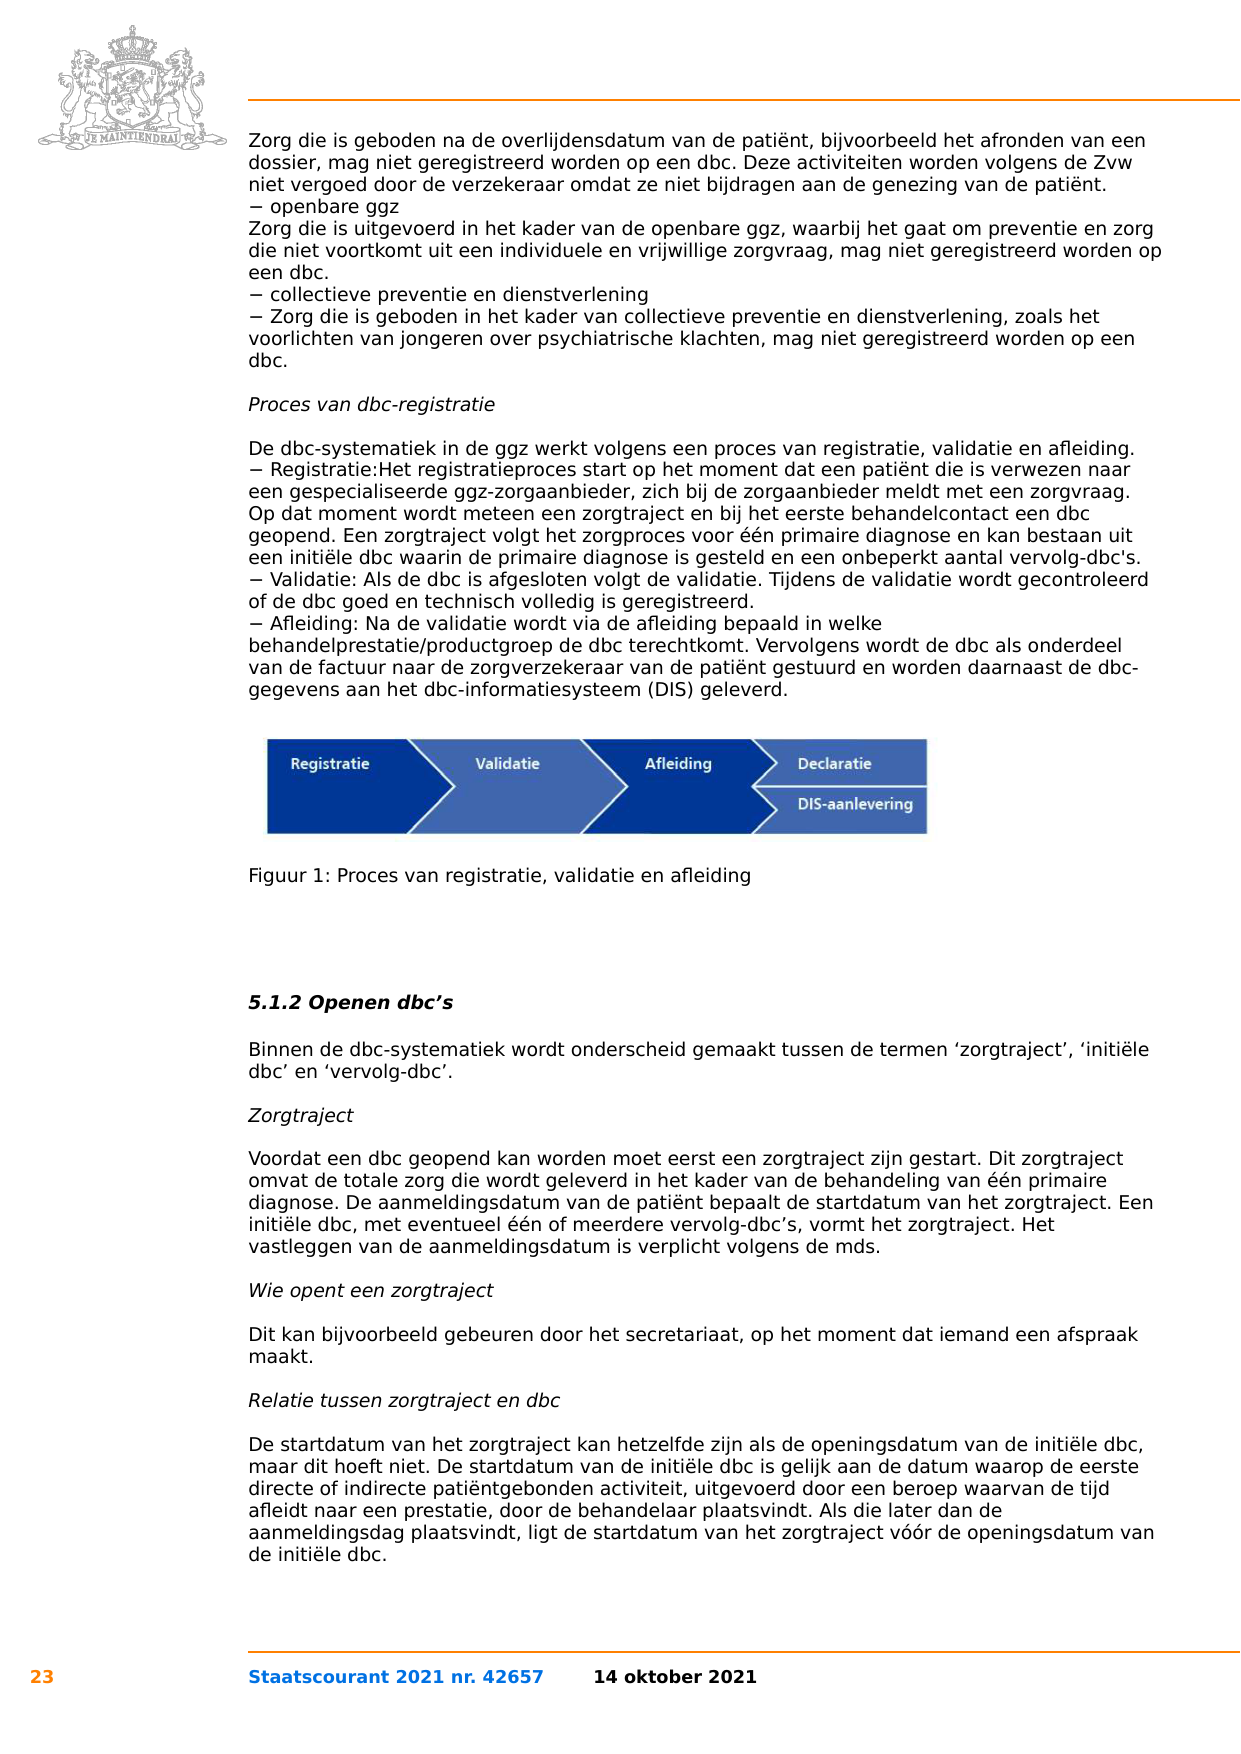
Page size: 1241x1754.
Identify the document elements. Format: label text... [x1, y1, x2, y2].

text − Validatie: Als de dbc is afgesloten volgt de validatie. Tijdens de validatie wordt gecontroleerd of de dbc goed en technisch volledig is geregistreerd. [248, 569, 1163, 613]
text Zorg die is geboden na de overlijdensdatum van de patiënt, bijvoorbeeld het afronden van een dossier, mag niet geregistreerd worden op een dbc. Deze activiteiten worden volgens de Zvw niet vergoed door de verzekeraar omdat ze niet bijdragen aan de genezing van de patiënt. [248, 130, 1163, 196]
text − Afleiding: Na de validatie wordt via de afleiding bepaald in welke behandelprestatie/productgroep de dbc terechtkomt. Vervolgens wordt de dbc als onderdeel van de factuur naar de zorgverzekeraar van de patiënt gestuurd en worden daarnaast de dbc-gegevens aan het dbc-informatiesysteem (DIS) geleverd. [248, 613, 1163, 701]
text Figuur 1: Proces van registratie, validatie en afleiding [248, 865, 945, 887]
text Binnen de dbc-systematiek wordt onderscheid gemaakt tussen de termen ‘zorgtraject’, ‘initiële dbc’ en ‘vervolg-dbc’. [248, 1039, 1163, 1083]
text Dit kan bijvoorbeeld gebeuren door het secretariaat, op het moment dat iemand een afspraak maakt. [248, 1324, 1163, 1368]
text − Zorg die is geboden in het kader van collectieve preventie en dienstverlening, zoals het voorlichten van jongeren over psychiatrische klachten, mag niet geregistreerd worden op een dbc. [248, 306, 1163, 372]
subtitle Relatie tussen zorgtraject en dbc [248, 1390, 1163, 1412]
text De startdatum van het zorgtraject kan hetzelfde zijn als de openingsdatum van de initiële dbc, maar dit hoeft niet. De startdatum van de initiële dbc is gelijk aan de datum waarop de eerste directe of indirecte patiëntgebonden activiteit, uitgevoerd door een beroep waarvan de tijd afleidt naar een prestatie, door de behandelaar plaatsvindt. Als die later dan de aanmeldingsdag plaatsvindt, ligt de startdatum van het zorgtraject vóór de openingsdatum van de initiële dbc. [248, 1434, 1163, 1566]
text Voordat een dbc geopend kan worden moet eerst een zorgtraject zijn gestart. Dit zorgtraject omvat de totale zorg die wordt geleverd in het kader van de behandeling van één primaire diagnose. De aanmeldingsdatum van de patiënt bepaalt de startdatum van het zorgtraject. Een initiële dbc, met eventueel één of meerdere vervolg-dbc’s, vormt het zorgtraject. Het vastleggen van de aanmeldingsdatum is verplicht volgens de mds. [248, 1148, 1163, 1258]
subtitle Wie opent een zorgtraject [248, 1280, 1163, 1302]
picture [248, 723, 945, 853]
subtitle Zorgtraject [248, 1104, 1163, 1126]
text Zorg die is uitgevoerd in het kader van de openbare ggz, waarbij het gaat om preventie en zorg die niet voortkomt uit een individuele en vrijwillige zorgvraag, mag niet geregistreerd worden op een dbc. [248, 218, 1163, 284]
text − openbare ggz [248, 196, 1163, 218]
text De dbc-systematiek in de ggz werkt volgens een proces van registratie, validatie en afleiding. [248, 437, 1163, 459]
subtitle 5.1.2 Openen dbc’s [248, 992, 1163, 1014]
text − collectieve preventie en dienstverlening [248, 284, 1163, 306]
subtitle Proces van dbc-registratie [248, 393, 1163, 416]
picture [38, 25, 227, 150]
text − Registratie:Het registratieproces start op het moment dat een patiënt die is verwezen naar een gespecialiseerde ggz-zorgaanbieder, zich bij de zorgaanbieder meldt met een zorgvraag. Op dat moment wordt meteen een zorgtraject en bij het eerste behandelcontact een dbc geopend. Een zorgtraject volgt het zorgproces voor één primaire diagnose en kan bestaan uit een initiële dbc waarin de primaire diagnose is gesteld en een onbeperkt aantal vervolg-dbc's. [248, 459, 1163, 569]
